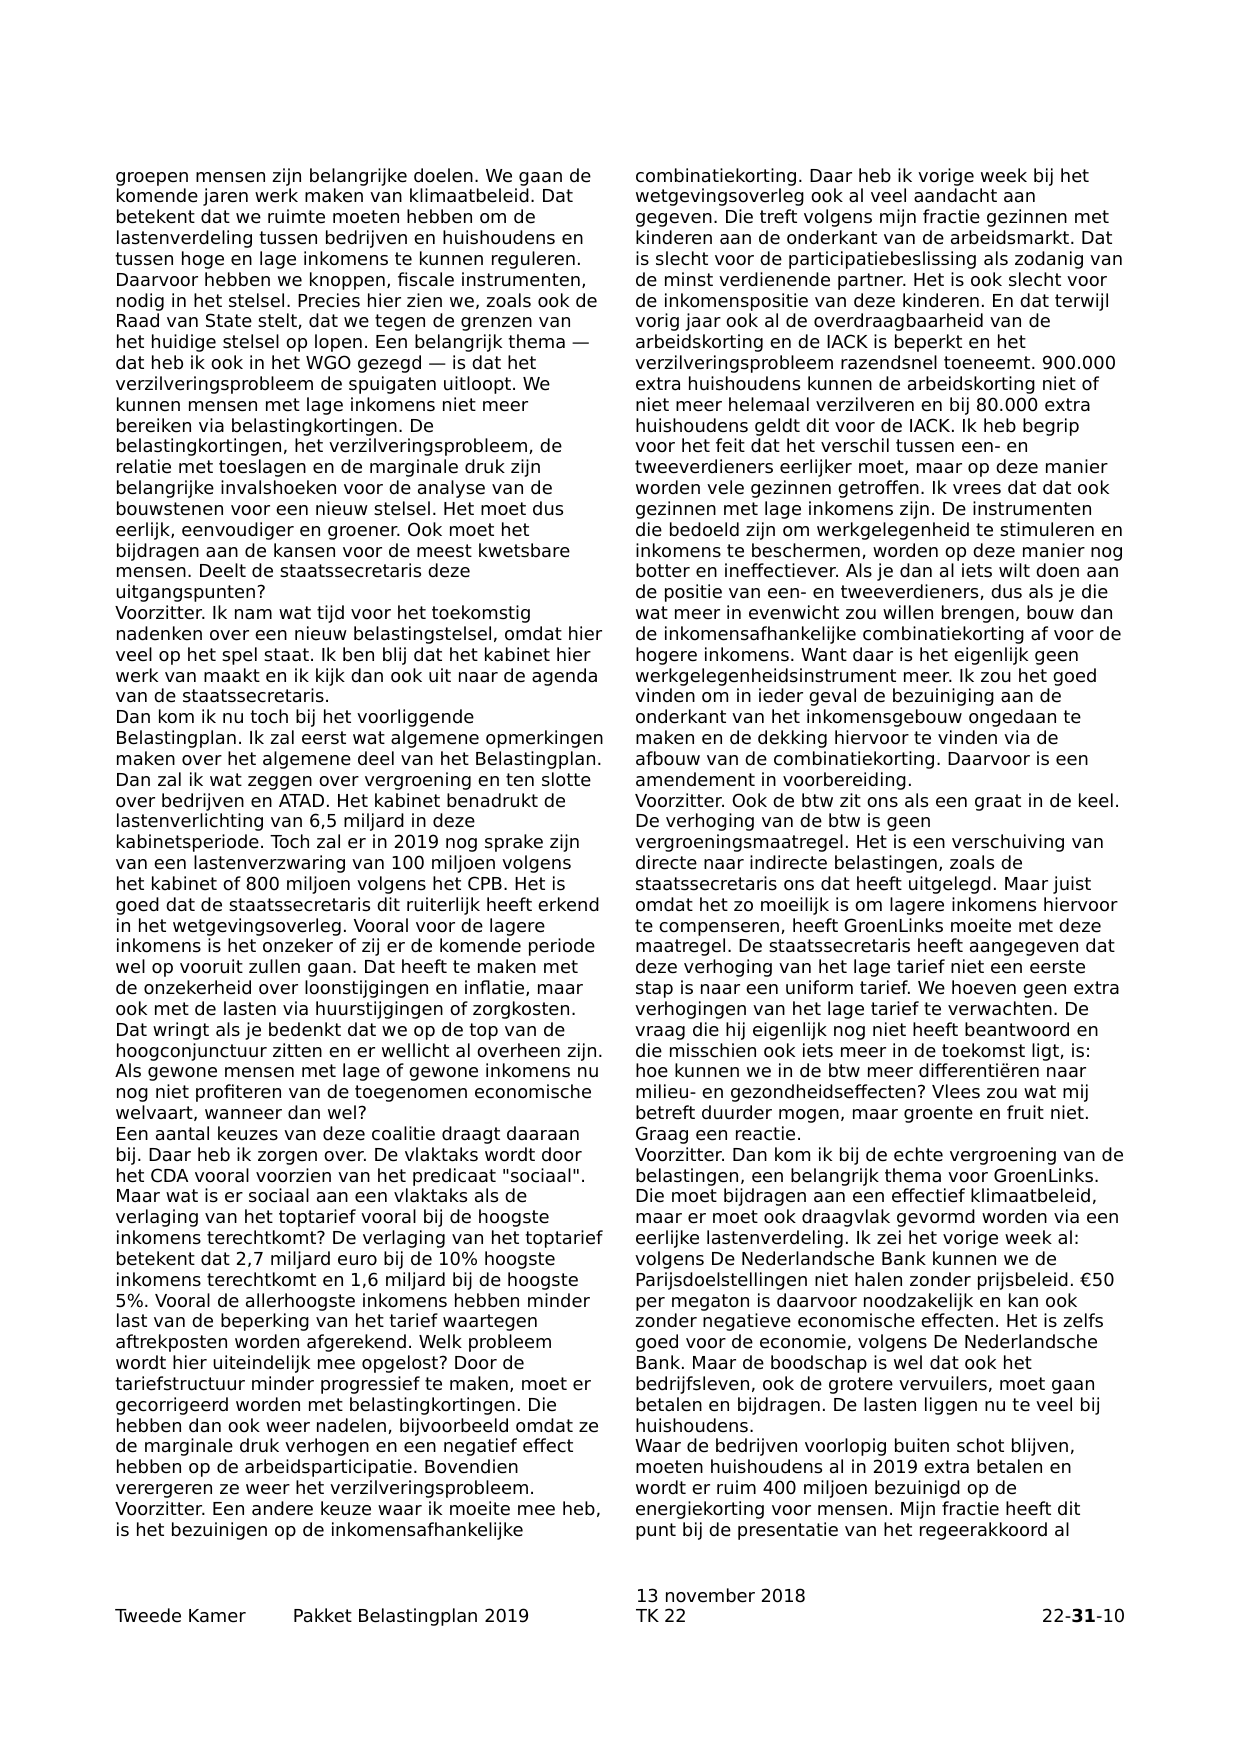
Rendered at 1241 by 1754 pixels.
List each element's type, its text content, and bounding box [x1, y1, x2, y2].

text groepen mensen zijn belangrijke doelen. We gaan de komende jaren werk maken van klimaatbeleid. Dat betekent dat we ruimte moeten hebben om de lastenverdeling tussen bedrijven en huishoudens en tussen hoge en lage inkomens te kunnen reguleren. Daarvoor hebben we knoppen, fiscale instrumenten, nodig in het stelsel. Precies hier zien we, zoals ook de Raad van State stelt, dat we tegen de grenzen van het huidige stelsel op lopen. Een belangrijk thema — dat heb ik ook in het WGO gezegd — is dat het verzilveringsprobleem de spuigaten uitloopt. We kunnen mensen met lage inkomens niet meer bereiken via belastingkortingen. De belastingkortingen, het verzilveringsprobleem, de relatie met toeslagen en de marginale druk zijn belangrijke invalshoeken voor de analyse van de bouwstenen voor een nieuw stelsel. Het moet dus eerlijk, eenvoudiger en groener. Ook moet het bijdragen aan de kansen voor de meest kwetsbare mensen. Deelt de staatssecretaris deze uitgangspunten? [115, 165, 605, 603]
text Dan kom ik nu toch bij het voorliggende Belastingplan. Ik zal eerst wat algemene opmerkingen maken over het algemene deel van het Belastingplan. Dan zal ik wat zeggen over vergroening en ten slotte over bedrijven en ATAD. Het kabinet benadrukt de lastenverlichting van 6,5 miljard in deze kabinetsperiode. Toch zal er in 2019 nog sprake zijn van een lastenverzwaring van 100 miljoen volgens het kabinet of 800 miljoen volgens het CPB. Het is goed dat de staatssecretaris dit ruiterlijk heeft erkend in het wetgevingsoverleg. Vooral voor de lagere inkomens is het onzeker of zij er de komende periode wel op vooruit zullen gaan. Dat heeft te maken met de onzekerheid over loonstijgingen en inflatie, maar ook met de lasten via huurstijgingen of zorgkosten. Dat wringt als je bedenkt dat we op de top van de hoogconjunctuur zitten en er wellicht al overheen zijn. Als gewone mensen met lage of gewone inkomens nu nog niet profiteren van de toegenomen economische welvaart, wanneer dan wel? [115, 707, 605, 1124]
text Een aantal keuzes van deze coalitie draagt daaraan bij. Daar heb ik zorgen over. De vlaktaks wordt door het CDA vooral voorzien van het predicaat "sociaal". Maar wat is er sociaal aan een vlaktaks als de verlaging van het toptarief vooral bij de hoogste inkomens terechtkomt? De verlaging van het toptarief betekent dat 2,7 miljard euro bij de 10% hoogste inkomens terechtkomt en 1,6 miljard bij de hoogste 5%. Vooral de allerhoogste inkomens hebben minder last van de beperking van het tarief waartegen aftrekposten worden afgerekend. Welk probleem wordt hier uiteindelijk mee opgelost? Door de tariefstructuur minder progressief te maken, moet er gecorrigeerd worden met belastingkortingen. Die hebben dan ook weer nadelen, bijvoorbeeld omdat ze de marginale druk verhogen en een negatief effect hebben op de arbeidsparticipatie. Bovendien verergeren ze weer het verzilveringsprobleem. [115, 1124, 605, 1499]
text Voorzitter. Ook de btw zit ons als een graat in de keel. De verhoging van de btw is geen vergroeningsmaatregel. Het is een verschuiving van directe naar indirecte belastingen, zoals de staatssecretaris ons dat heeft uitgelegd. Maar juist omdat het zo moeilijk is om lagere inkomens hiervoor te compenseren, heeft GroenLinks moeite met deze maatregel. De staatssecretaris heeft aangegeven dat deze verhoging van het lage tarief niet een eerste stap is naar een uniform tarief. We hoeven geen extra verhogingen van het lage tarief te verwachten. De vraag die hij eigenlijk nog niet heeft beantwoord en die misschien ook iets meer in de toekomst ligt, is: hoe kunnen we in de btw meer differentiëren naar milieu- en gezondheidseffecten? Vlees zou wat mij betreft duurder mogen, maar groente en fruit niet. Graag een reactie. [635, 790, 1125, 1144]
text Waar de bedrijven voorlopig buiten schot blijven, moeten huishoudens al in 2019 extra betalen en wordt er ruim 400 miljoen bezuinigd op de energiekorting voor mensen. Mijn fractie heeft dit punt bij de presentatie van het regeerakkoord al [635, 1436, 1125, 1540]
text Voorzitter. Een andere keuze waar ik moeite mee heb, is het bezuinigen op de inkomensafhankelijke [115, 1499, 605, 1540]
text combinatiekorting. Daar heb ik vorige week bij het wetgevingsoverleg ook al veel aandacht aan gegeven. Die treft volgens mijn fractie gezinnen met kinderen aan de onderkant van de arbeidsmarkt. Dat is slecht voor de participatiebeslissing als zodanig van de minst verdienende partner. Het is ook slecht voor de inkomenspositie van deze kinderen. En dat terwijl vorig jaar ook al de overdraagbaarheid van de arbeidskorting en de IACK is beperkt en het verzilveringsprobleem razendsnel toeneemt. 900.000 extra huishoudens kunnen de arbeidskorting niet of niet meer helemaal verzilveren en bij 80.000 extra huishoudens geldt dit voor de IACK. Ik heb begrip voor het feit dat het verschil tussen een- en tweeverdieners eerlijker moet, maar op deze manier worden vele gezinnen getroffen. Ik vrees dat dat ook gezinnen met lage inkomens zijn. De instrumenten die bedoeld zijn om werkgelegenheid te stimuleren en inkomens te beschermen, worden op deze manier nog botter en ineffectiever. Als je dan al iets wilt doen aan de positie van een- en tweeverdieners, dus als je die wat meer in evenwicht zou willen brengen, bouw dan de inkomensafhankelijke combinatiekorting af voor de hogere inkomens. Want daar is het eigenlijk geen werkgelegenheidsinstrument meer. Ik zou het goed vinden om in ieder geval de bezuiniging aan de onderkant van het inkomensgebouw ongedaan te maken en de dekking hiervoor te vinden via de afbouw van de combinatiekorting. Daarvoor is een amendement in voorbereiding. [635, 165, 1125, 790]
text Voorzitter. Ik nam wat tijd voor het toekomstig nadenken over een nieuw belastingstelsel, omdat hier veel op het spel staat. Ik ben blij dat het kabinet hier werk van maakt en ik kijk dan ook uit naar de agenda van de staatssecretaris. [115, 603, 605, 707]
text Voorzitter. Dan kom ik bij de echte vergroening van de belastingen, een belangrijk thema voor GroenLinks. Die moet bijdragen aan een effectief klimaatbeleid, maar er moet ook draagvlak gevormd worden via een eerlijke lastenverdeling. Ik zei het vorige week al: volgens De Nederlandsche Bank kunnen we de Parijsdoelstellingen niet halen zonder prijsbeleid. €50 per megaton is daarvoor noodzakelijk en kan ook zonder negatieve economische effecten. Het is zelfs goed voor de economie, volgens De Nederlandsche Bank. Maar de boodschap is wel dat ook het bedrijfsleven, ook de grotere vervuilers, moet gaan betalen en bijdragen. De lasten liggen nu te veel bij huishoudens. [635, 1144, 1125, 1436]
